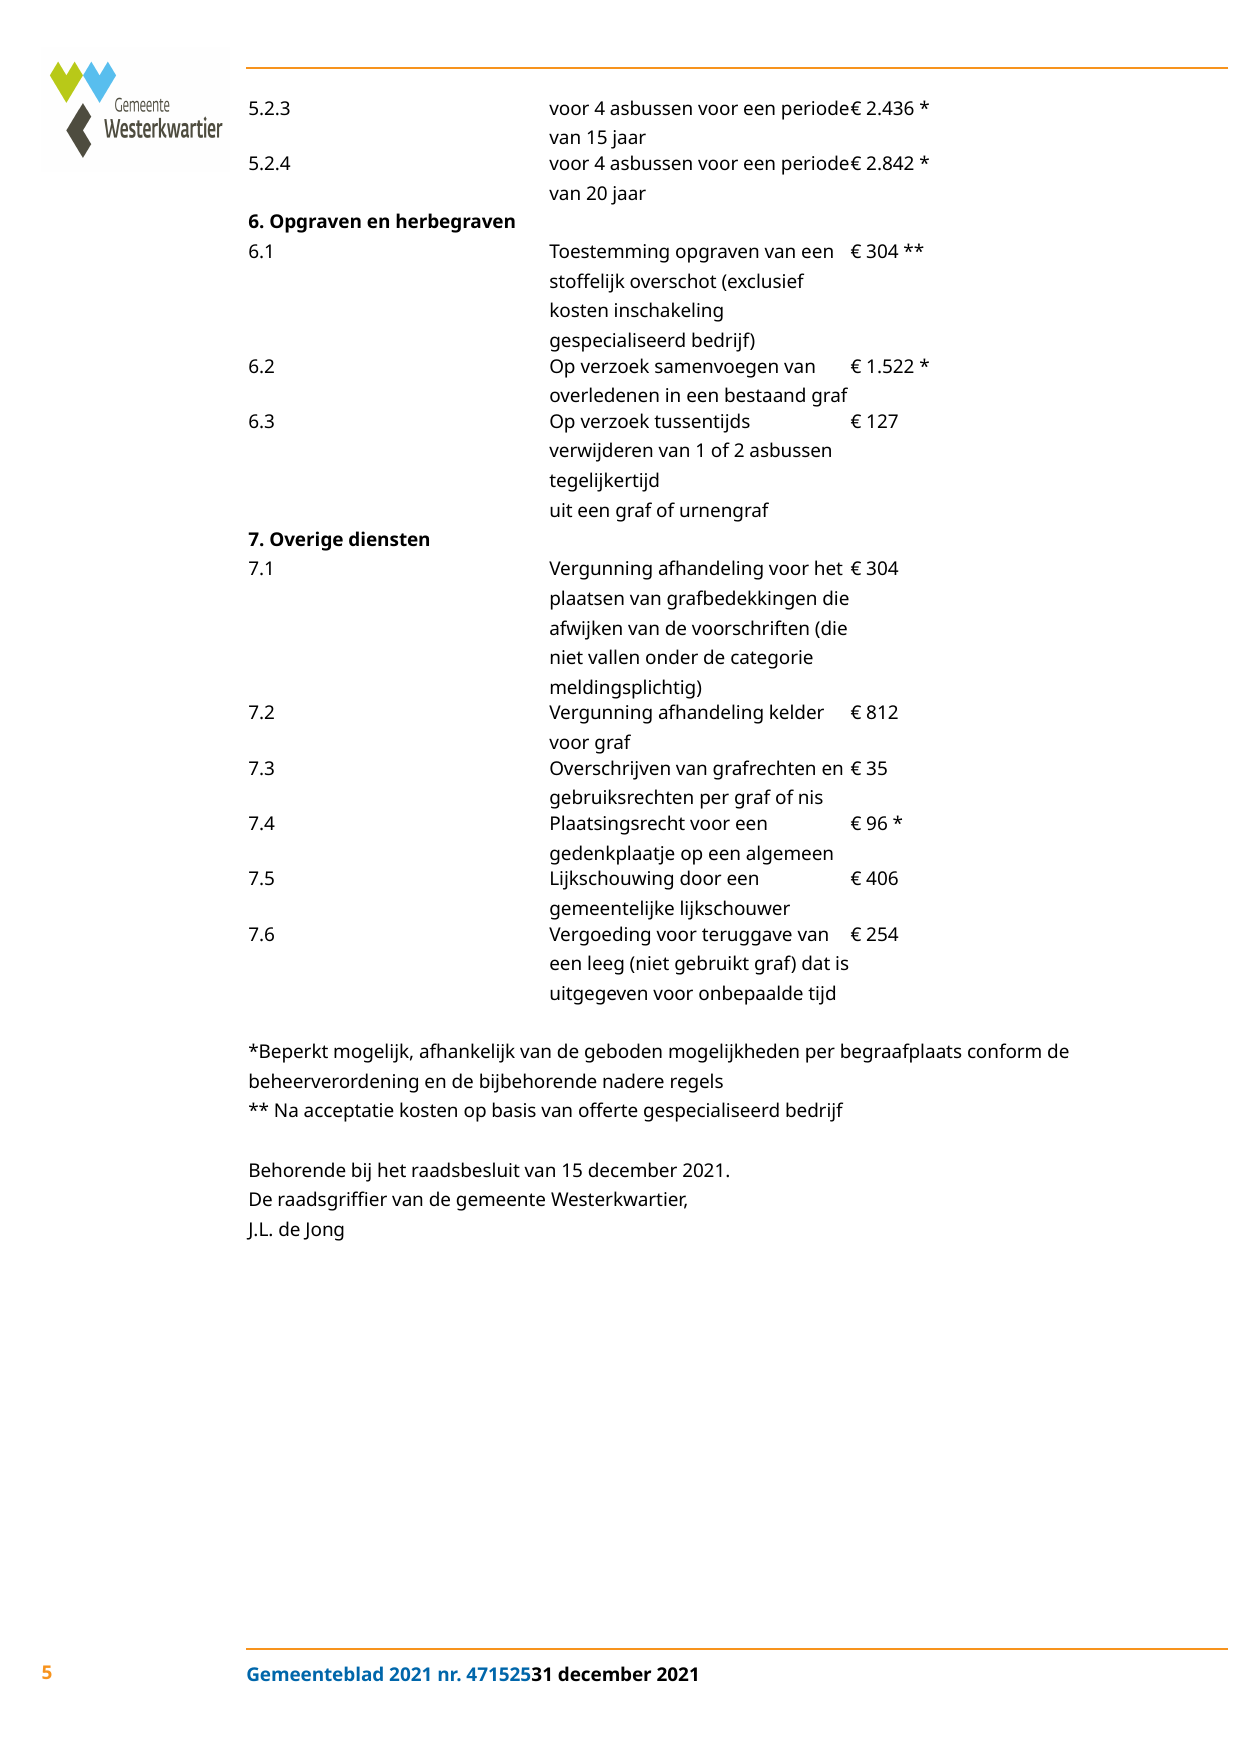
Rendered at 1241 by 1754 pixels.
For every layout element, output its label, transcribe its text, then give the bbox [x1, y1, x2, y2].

table_cell € 2.842 * [850, 150, 1152, 205]
text *Beperkt mogelijk, afhankelijk van de geboden mogelijkheden per begraafplaats conform de beheerverordening en de bijbehorende nadere regels [248, 1038, 1152, 1094]
table_cell 6.3 [248, 408, 549, 523]
table_cell € 1.522 * [850, 353, 1152, 408]
table_cell Plaatsingsrecht voor een gedenkplaatje op een algemeen [549, 810, 850, 866]
text 6. Opgraven en herbegraven [248, 209, 1152, 234]
table_cell 6.2 [248, 353, 549, 408]
table_cell 7.3 [248, 755, 549, 810]
table_cell € 35 [850, 755, 1152, 810]
table_header € 304 ** [850, 238, 1152, 353]
table_cell voor 4 asbussen voor een periode van 15 jaar [549, 95, 850, 150]
table_cell € 254 [850, 921, 1152, 1006]
table_cell Overschrijven van grafrechten en gebruiksrechten per graf of nis [549, 755, 850, 810]
table_cell € 2.436 * [850, 95, 1152, 150]
table_cell € 406 [850, 866, 1152, 921]
table_cell 7.4 [248, 810, 549, 866]
table_header 7.1 [248, 556, 549, 699]
text ** Na acceptatie kosten op basis van offerte gespecialiseerd bedrijf [248, 1098, 1152, 1123]
table_cell Op verzoek samenvoegen van overledenen in een bestaand graf [549, 353, 850, 408]
table_cell 7.5 [248, 866, 549, 921]
table_header Toestemming opgraven van een stoffelijk overschot (exclusief kosten inschakeling gespecialiseerd bedrijf) [549, 238, 850, 353]
table_cell Op verzoek tussentijds verwijderen van 1 of 2 asbussen tegelijkertijd uit een graf of urnengraf [549, 408, 850, 523]
table_cell € 812 [850, 700, 1152, 755]
table_header 6.1 [248, 238, 549, 353]
table_cell 5.2.3 [248, 95, 549, 150]
table_cell Lijkschouwing door een gemeentelijke lijkschouwer [549, 866, 850, 921]
table_cell € 96 * [850, 810, 1152, 866]
table_cell 5.2.4 [248, 150, 549, 205]
table_cell voor 4 asbussen voor een periode van 20 jaar [549, 150, 850, 205]
text J.L. de Jong [248, 1216, 1152, 1242]
table_cell Vergunning afhandeling kelder voor graf [549, 700, 850, 755]
text Behorende bij het raadsbesluit van 15 december 2021. [248, 1157, 1152, 1183]
text 7. Overige diensten [248, 526, 1152, 552]
text De raadsgriffier van de gemeente Westerkwartier, [248, 1186, 1152, 1212]
table_cell 7.2 [248, 700, 549, 755]
table_header Vergunning afhandeling voor het plaatsen van grafbedekkingen die afwijken van de voorschriften (die niet vallen onder de categorie meldingsplichtig) [549, 556, 850, 699]
table_cell Vergoeding voor teruggave van een leeg (niet gebruikt graf) dat is uitgegeven voor onbepaalde tijd [549, 921, 850, 1006]
table_cell € 127 [850, 408, 1152, 523]
table_header € 304 [850, 556, 1152, 699]
table_cell 7.6 [248, 921, 549, 1006]
picture [41, 47, 231, 172]
